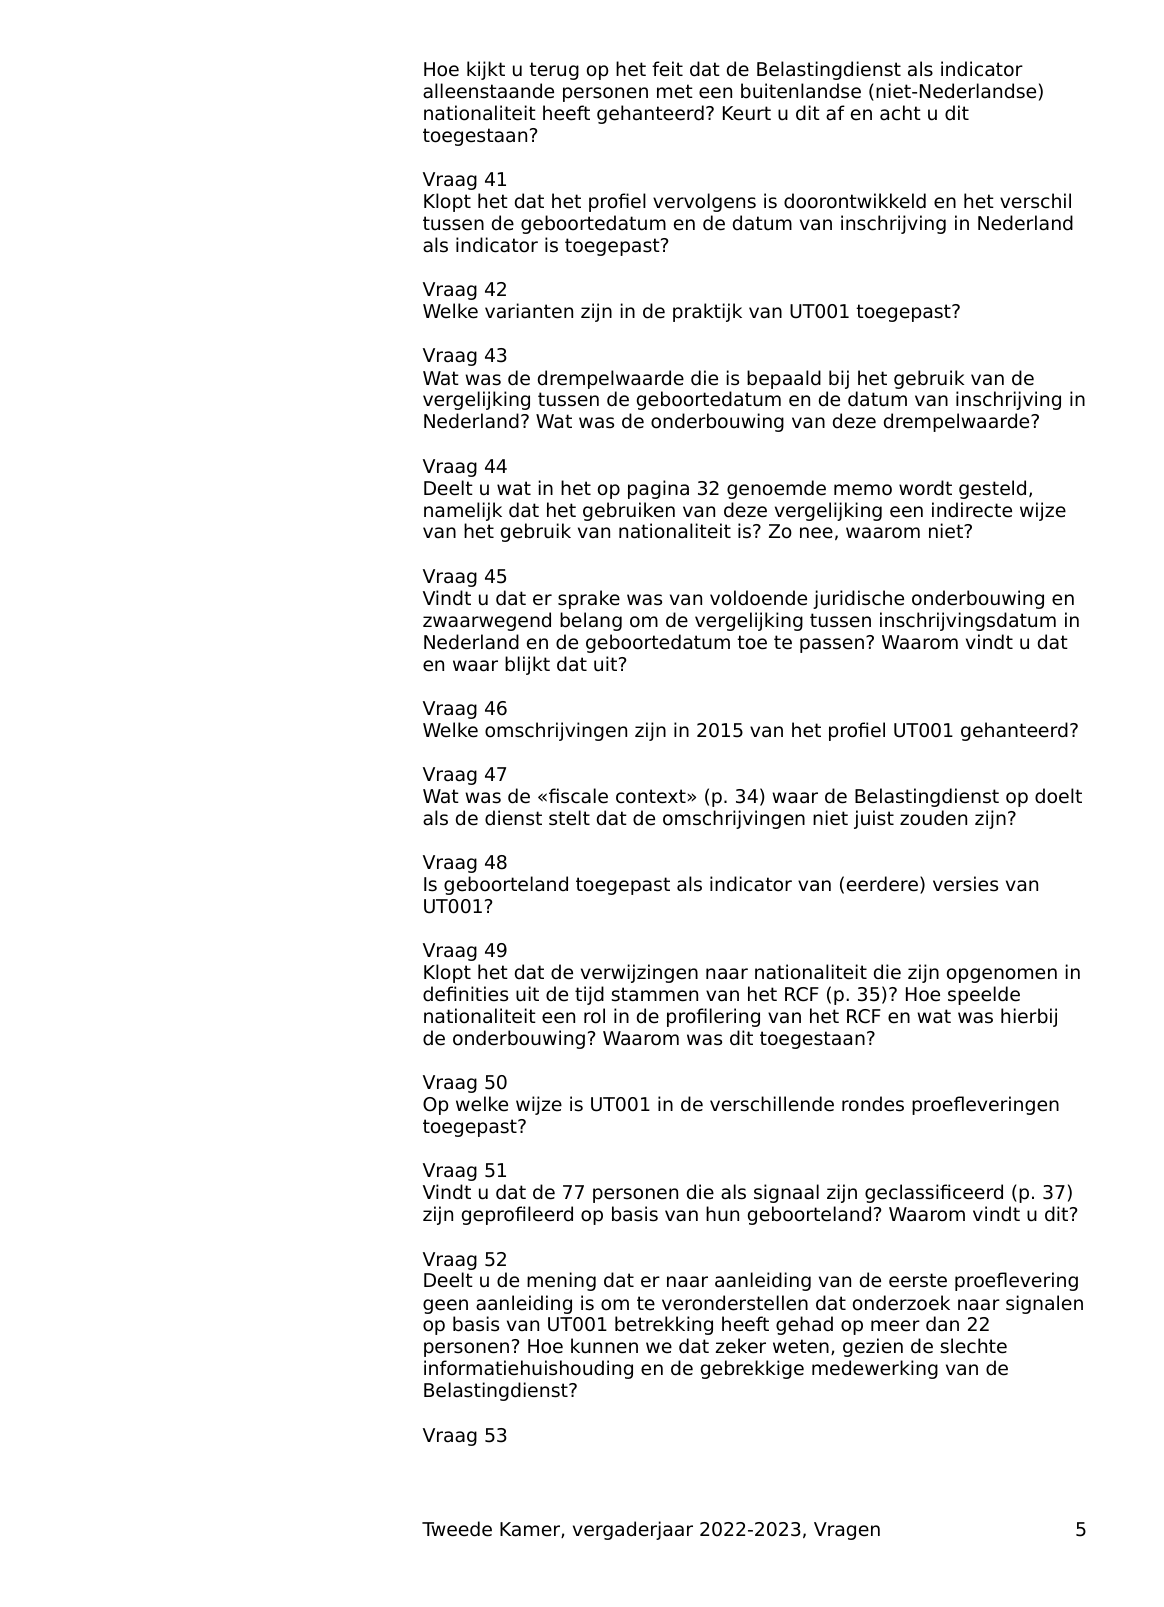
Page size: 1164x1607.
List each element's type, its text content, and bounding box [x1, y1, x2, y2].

text Vraag 47 [422, 764, 1087, 786]
text Vraag 52 [422, 1248, 1087, 1270]
text Wat was de «fiscale context» (p. 34) waar de Belastingdienst op doelt als de dienst stelt dat de omschrijvingen niet juist zouden zijn? [422, 786, 1087, 830]
text Is geboorteland toegepast als indicator van (eerdere) versies van UT001? [422, 874, 1087, 918]
text Vindt u dat er sprake was van voldoende juridische onderbouwing en zwaarwegend belang om de vergelijking tussen inschrijvingsdatum in Nederland en de geboortedatum toe te passen? Waarom vindt u dat en waar blijkt dat uit? [422, 588, 1087, 676]
text Vraag 48 [422, 852, 1087, 874]
text Vraag 44 [422, 456, 1087, 477]
text Vraag 42 [422, 279, 1087, 301]
text Klopt het dat de verwijzingen naar nationaliteit die zijn opgenomen in definities uit de tijd stammen van het RCF (p. 35)? Hoe speelde nationaliteit een rol in de profilering van het RCF en wat was hierbij de onderbouwing? Waarom was dit toegestaan? [422, 962, 1087, 1050]
text Welke omschrijvingen zijn in 2015 van het profiel UT001 gehanteerd? [422, 720, 1087, 742]
text Vraag 49 [422, 940, 1087, 962]
text Hoe kijkt u terug op het feit dat de Belastingdienst als indicator alleenstaande personen met een buitenlandse (niet-Nederlandse) nationaliteit heeft gehanteerd? Keurt u dit af en acht u dit toegestaan? [422, 59, 1087, 147]
text Vindt u dat de 77 personen die als signaal zijn geclassificeerd (p. 37) zijn geprofileerd op basis van hun geboorteland? Waarom vindt u dit? [422, 1182, 1087, 1226]
text Vraag 50 [422, 1072, 1087, 1094]
text Vraag 46 [422, 698, 1087, 720]
text Deelt u de mening dat er naar aanleiding van de eerste proeflevering geen aanleiding is om te veronderstellen dat onderzoek naar signalen op basis van UT001 betrekking heeft gehad op meer dan 22 personen? Hoe kunnen we dat zeker weten, gezien de slechte informatiehuishouding en de gebrekkige medewerking van de Belastingdienst? [422, 1270, 1087, 1402]
text Wat was de drempelwaarde die is bepaald bij het gebruik van de vergelijking tussen de geboortedatum en de datum van inschrijving in Nederland? Wat was de onderbouwing van deze drempelwaarde? [422, 367, 1087, 433]
text Vraag 41 [422, 169, 1087, 191]
text Deelt u wat in het op pagina 32 genoemde memo wordt gesteld, namelijk dat het gebruiken van deze vergelijking een indirecte wijze van het gebruik van nationaliteit is? Zo nee, waarom niet? [422, 477, 1087, 543]
text Vraag 45 [422, 566, 1087, 588]
text Op welke wijze is UT001 in de verschillende rondes proefleveringen toegepast? [422, 1094, 1087, 1138]
text Vraag 51 [422, 1160, 1087, 1182]
text Vraag 43 [422, 345, 1087, 367]
text Vraag 53 [422, 1424, 1087, 1446]
text Welke varianten zijn in de praktijk van UT001 toegepast? [422, 301, 1087, 323]
text Klopt het dat het profiel vervolgens is doorontwikkeld en het verschil tussen de geboortedatum en de datum van inschrijving in Nederland als indicator is toegepast? [422, 191, 1087, 257]
